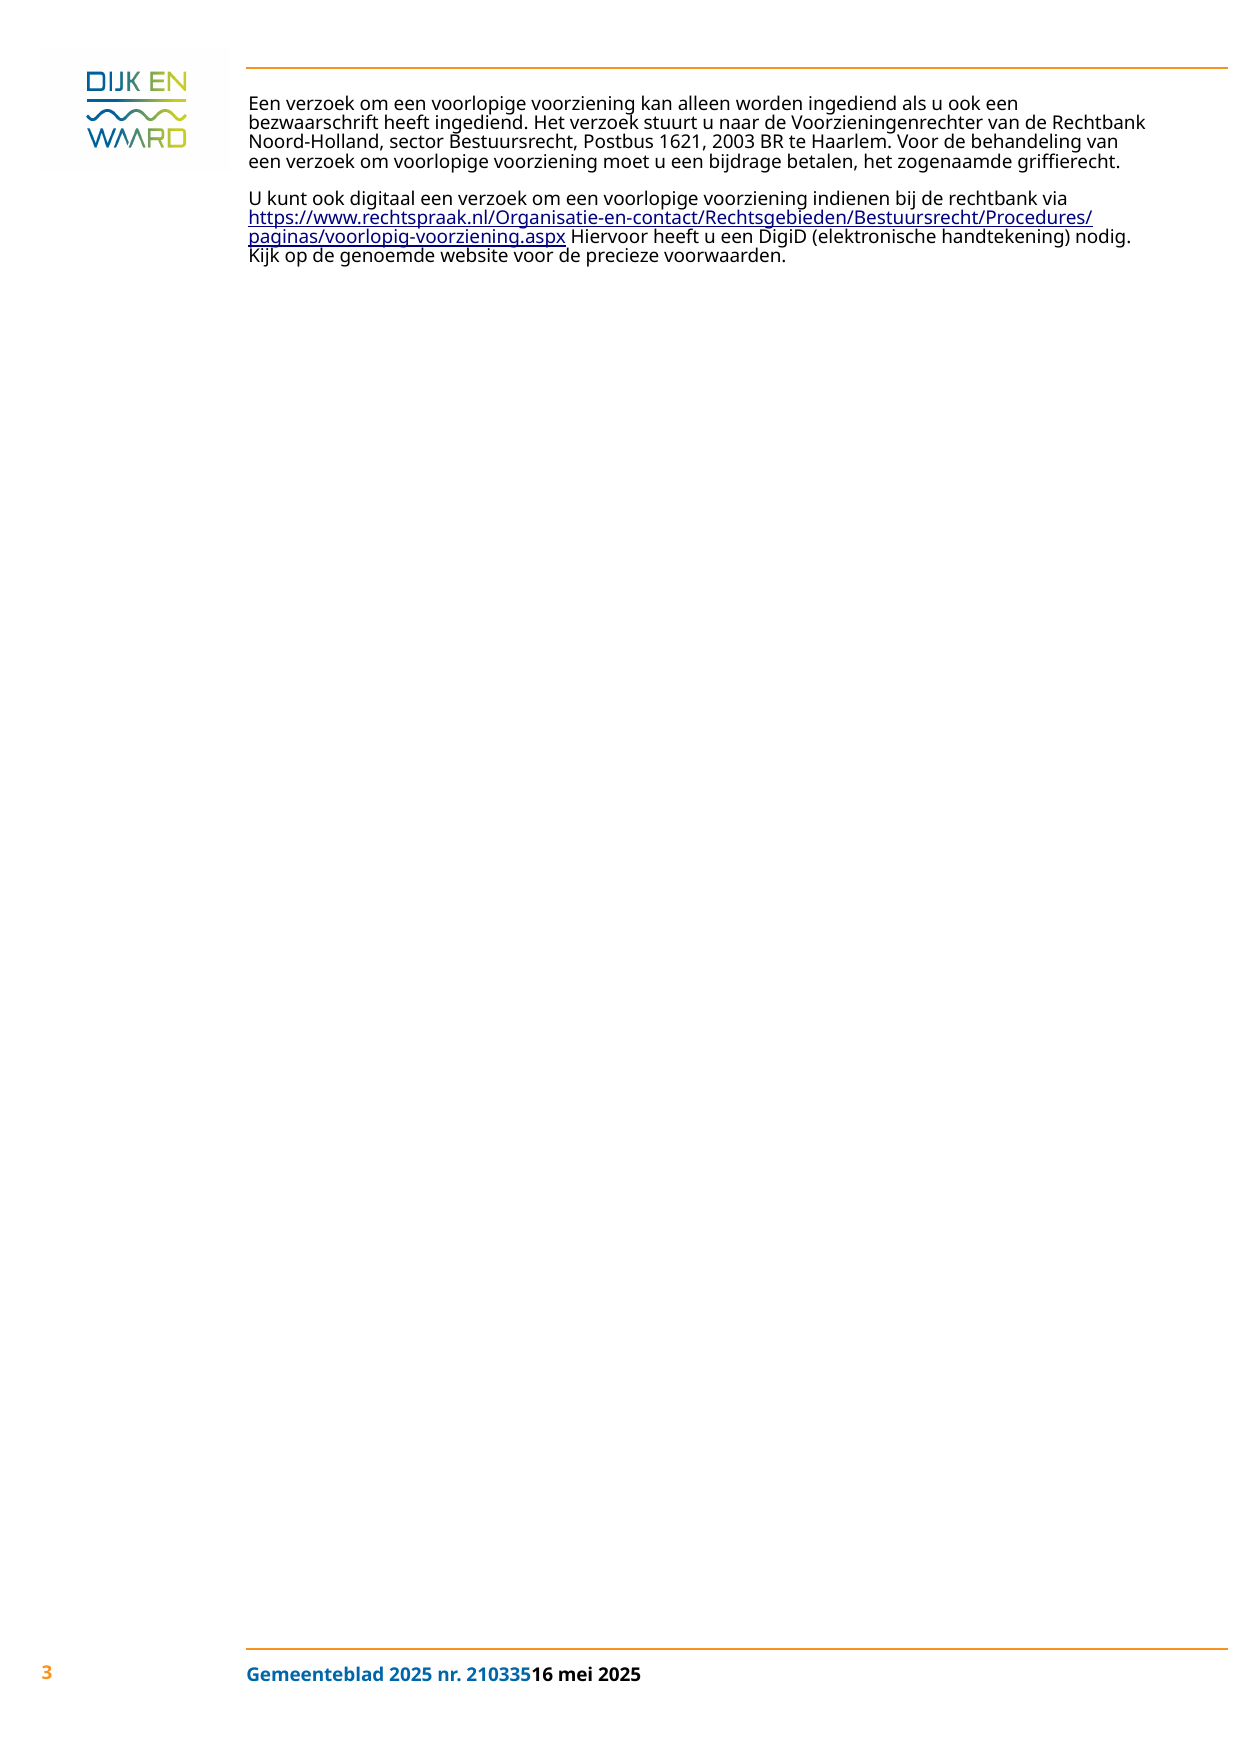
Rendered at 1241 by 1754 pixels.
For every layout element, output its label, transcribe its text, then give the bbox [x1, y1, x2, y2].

text Een verzoek om een voorlopige voorziening kan alleen worden ingediend als u ook een bezwaarschrift heeft ingediend. Het verzoek stuurt u naar de Voorzieningenrechter van de Rechtbank Noord-Holland, sector Bestuursrecht, Postbus 1621, 2003 BR te Haarlem. Voor de behandeling van een verzoek om voorlopige voorziening moet u een bijdrage betalen, het zogenaamde griffierecht. [248, 95, 1152, 172]
picture [41, 47, 231, 172]
text U kunt ook digitaal een verzoek om een voorlopige voorziening indienen bij de rechtbank via https://www.rechtspraak.nl/Organisatie-en-contact/Rechtsgebieden/Bestuursrecht/Procedures/paginas/voorlopig-voorziening.aspx Hiervoor heeft u een DigiD (elektronische handtekening) nodig. Kijk op de genoemde website voor de precieze voorwaarden. [248, 189, 1152, 267]
